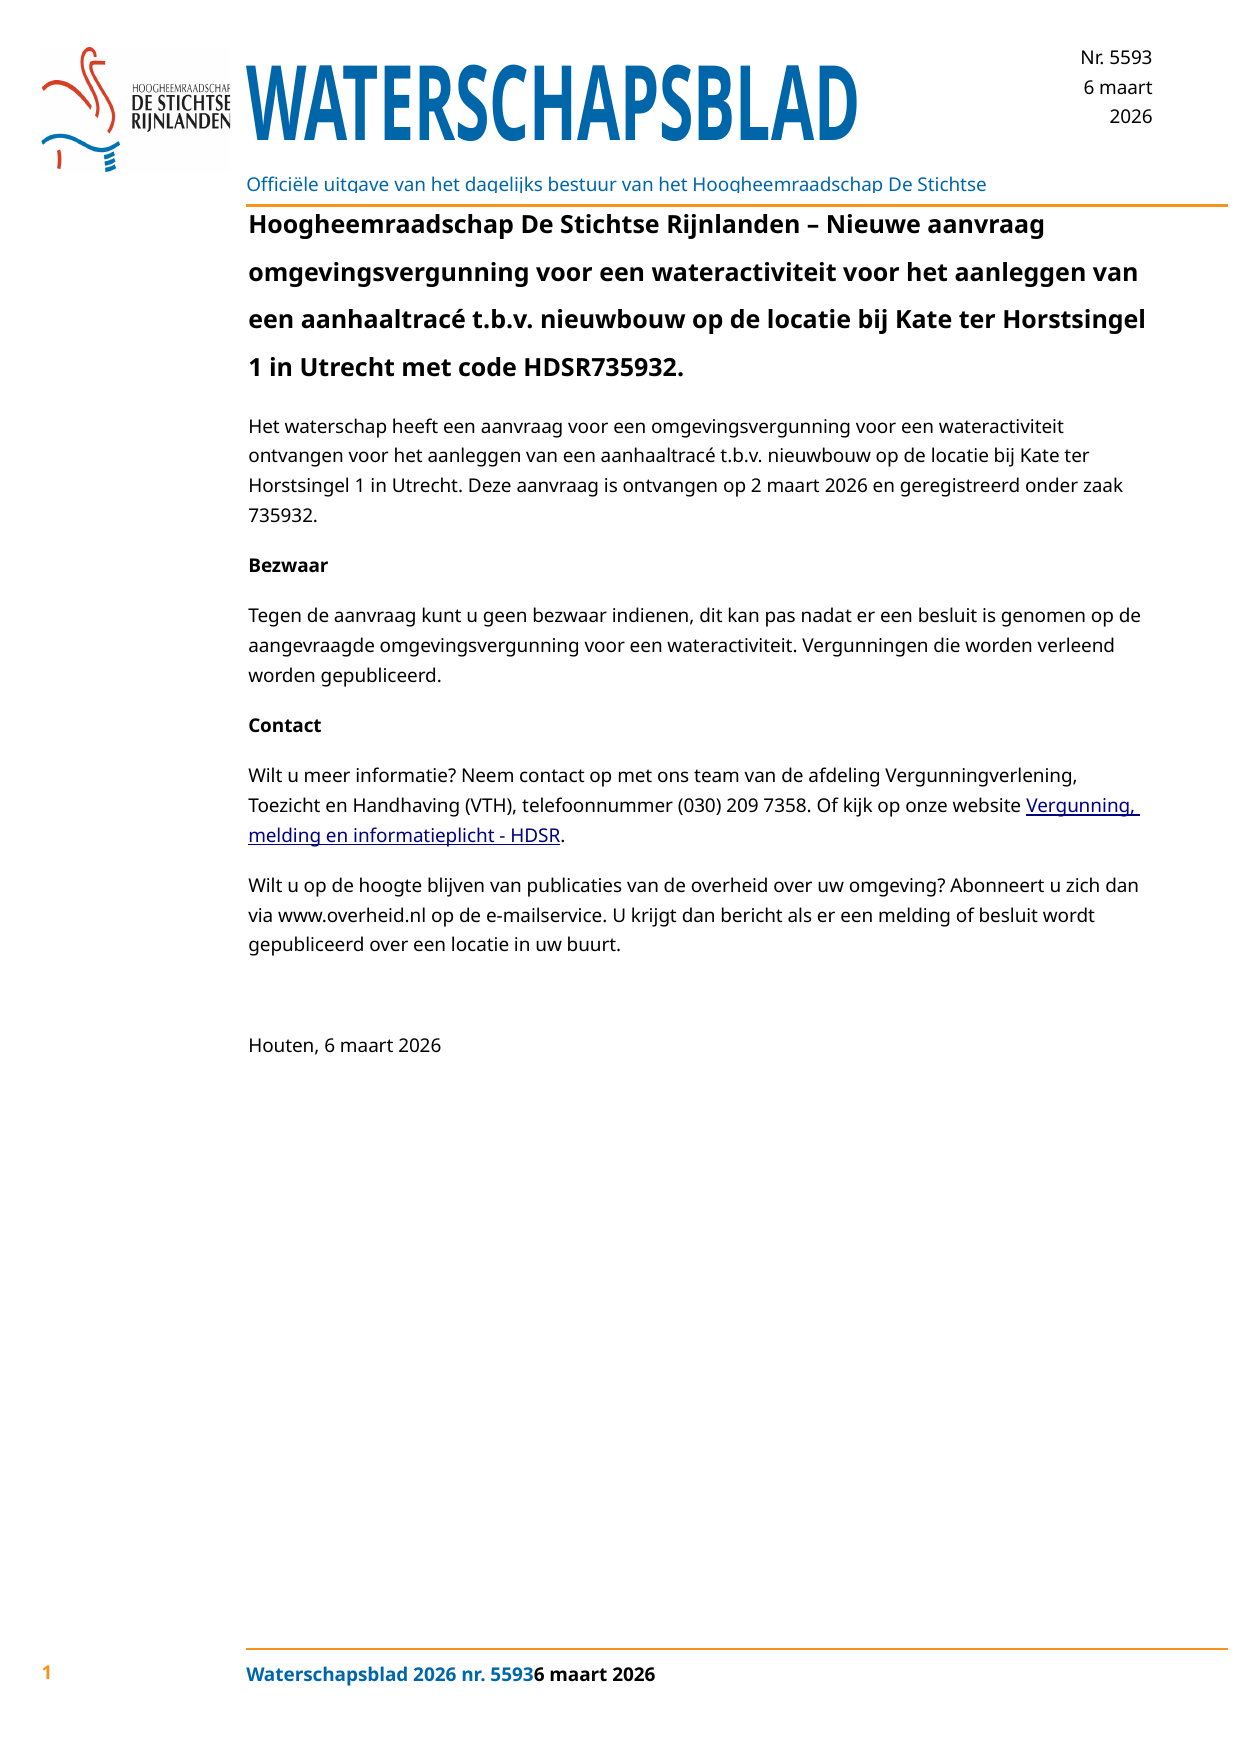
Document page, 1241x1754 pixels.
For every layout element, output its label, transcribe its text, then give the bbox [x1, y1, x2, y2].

text Houten, 6 maart 2026 [248, 1032, 1152, 1058]
text Het waterschap heeft een aanvraag voor een omgevingsvergunning voor een wateractiviteit ontvangen voor het aanleggen van een aanhaaltracé t.b.v. nieuwbouw op de locatie bij Kate ter Horstsingel 1 in Utrecht. Deze aanvraag is ontvangen op 2 maart 2026 en geregistreerd onder zaak 735932. [248, 413, 1152, 528]
picture [41, 47, 231, 172]
text Hoogheemraadschap De Stichtse Rijnlanden – Nieuwe aanvraag omgevingsvergunning voor een wateractiviteit voor het aanleggen van een aanhaaltracé t.b.v. nieuwbouw op de locatie bij Kate ter Horstsingel 1 in Utrecht met code HDSR735932. [248, 207, 1152, 384]
text Wilt u meer informatie? Neem contact op met ons team van de afdeling Vergunningverlening, Toezicht en Handhaving (VTH), telefoonnummer (030) 209 7358. Of kijk op onze website Vergunning, melding en informatieplicht - HDSR. [248, 763, 1152, 848]
text Wilt u op de hoogte blijven van publicaties van de overheid over uw omgeving? Abonneert u zich dan via www.overheid.nl op de e-mailservice. U krijgt dan bericht als er een melding of besluit wordt gepubliceerd over een locatie in uw buurt. [248, 872, 1152, 957]
text Contact [248, 712, 1152, 738]
text Bezwaar [248, 552, 1152, 578]
text Tegen de aanvraag kunt u geen bezwaar indienen, dit kan pas nadat er een besluit is genomen op de aangevraagde omgevingsvergunning voor een wateractiviteit. Vergunningen die worden verleend worden gepubliceerd. [248, 603, 1152, 688]
